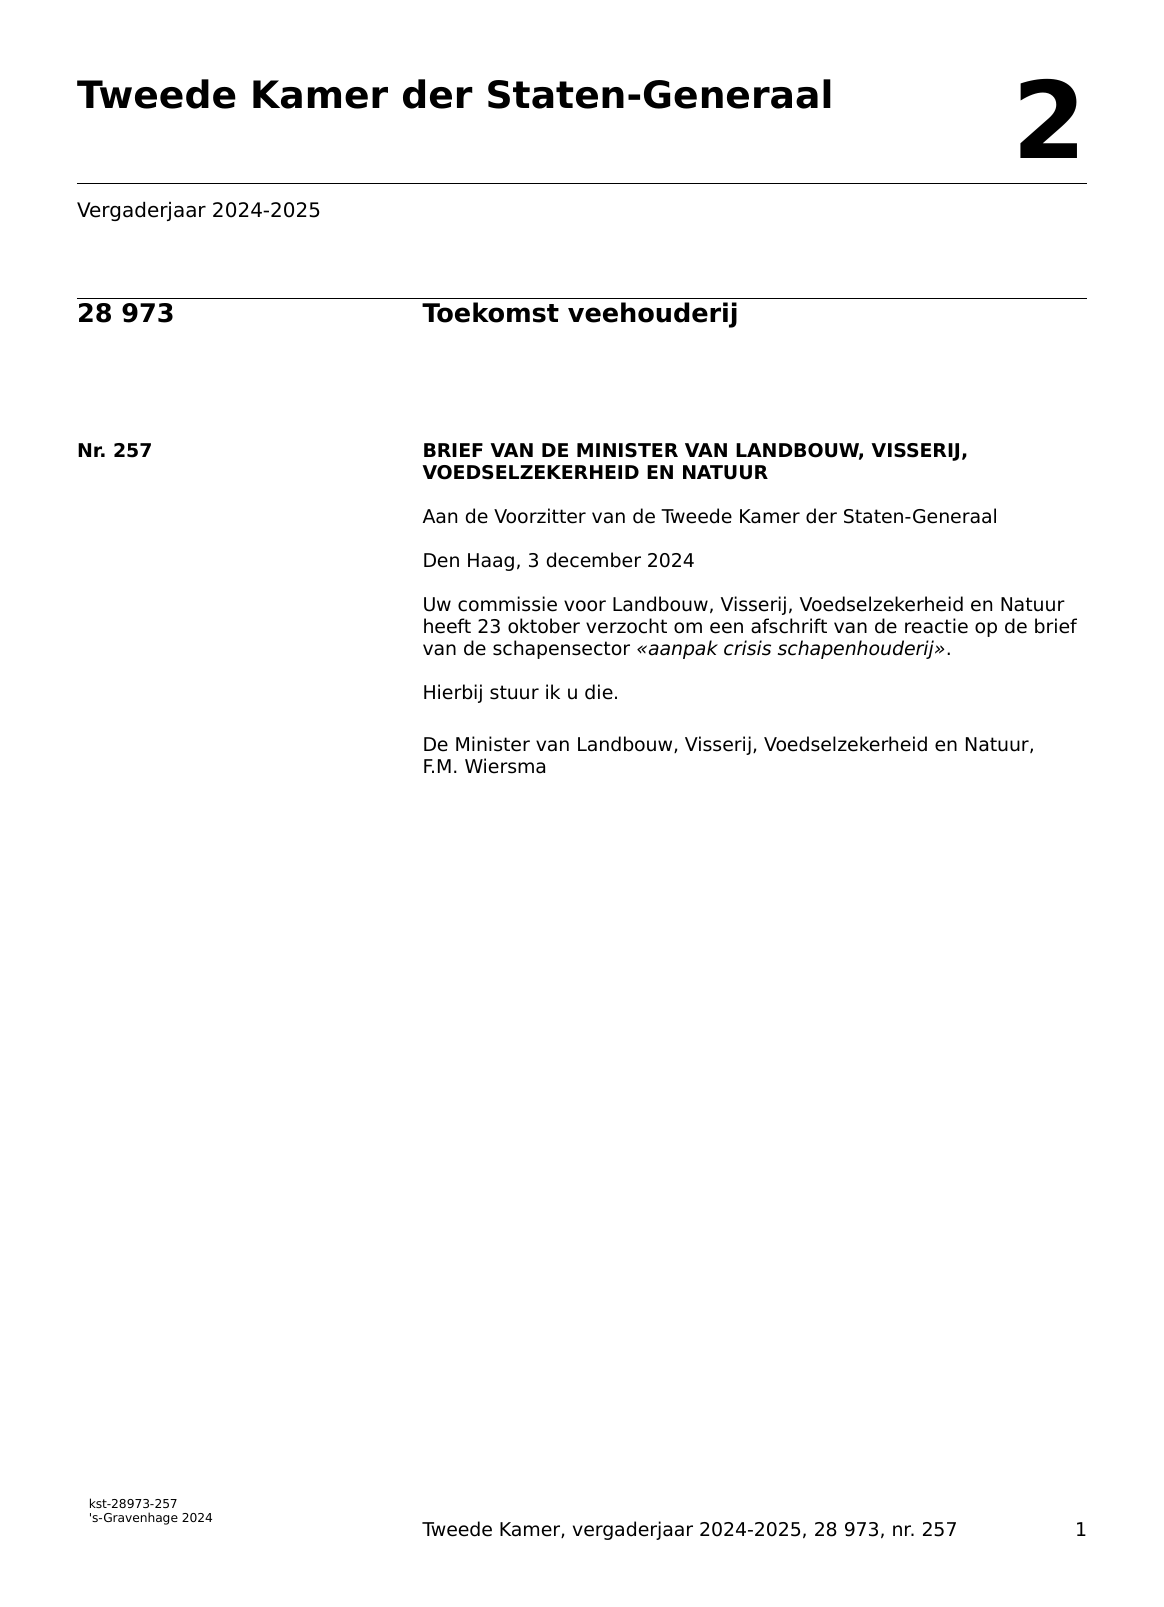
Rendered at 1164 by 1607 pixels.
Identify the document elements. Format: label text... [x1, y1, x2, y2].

table_header 2 [886, 59, 1087, 183]
table_cell Vergaderjaar 2024-2025 [77, 184, 1087, 298]
text De Minister van Landbouw, Visserij, Voedselzekerheid en Natuur, F.M. Wiersma [422, 734, 1087, 778]
text Den Haag, 3 december 2024 [422, 550, 1087, 572]
text kst-28973-257 [88, 1497, 323, 1511]
subtitle 28 973 Toekomst veehouderij [77, 299, 1087, 329]
subtitle Nr. 257 BRIEF VAN DE MINISTER VAN LANDBOUW, VISSERIJ, VOEDSELZEKERHEID EN NATUUR [77, 440, 1087, 484]
text Uw commissie voor Landbouw, Visserij, Voedselzekerheid en Natuur heeft 23 oktober verzocht om een afschrift van de reactie op de brief van de schapensector «aanpak crisis schapenhouderij». [422, 594, 1087, 660]
text Aan de Voorzitter van de Tweede Kamer der Staten-Generaal [422, 506, 1087, 528]
text Hierbij stuur ik u die. [422, 682, 1087, 704]
table_header Tweede Kamer der Staten-Generaal [77, 59, 886, 183]
text 's-Gravenhage 2024 [88, 1511, 323, 1525]
